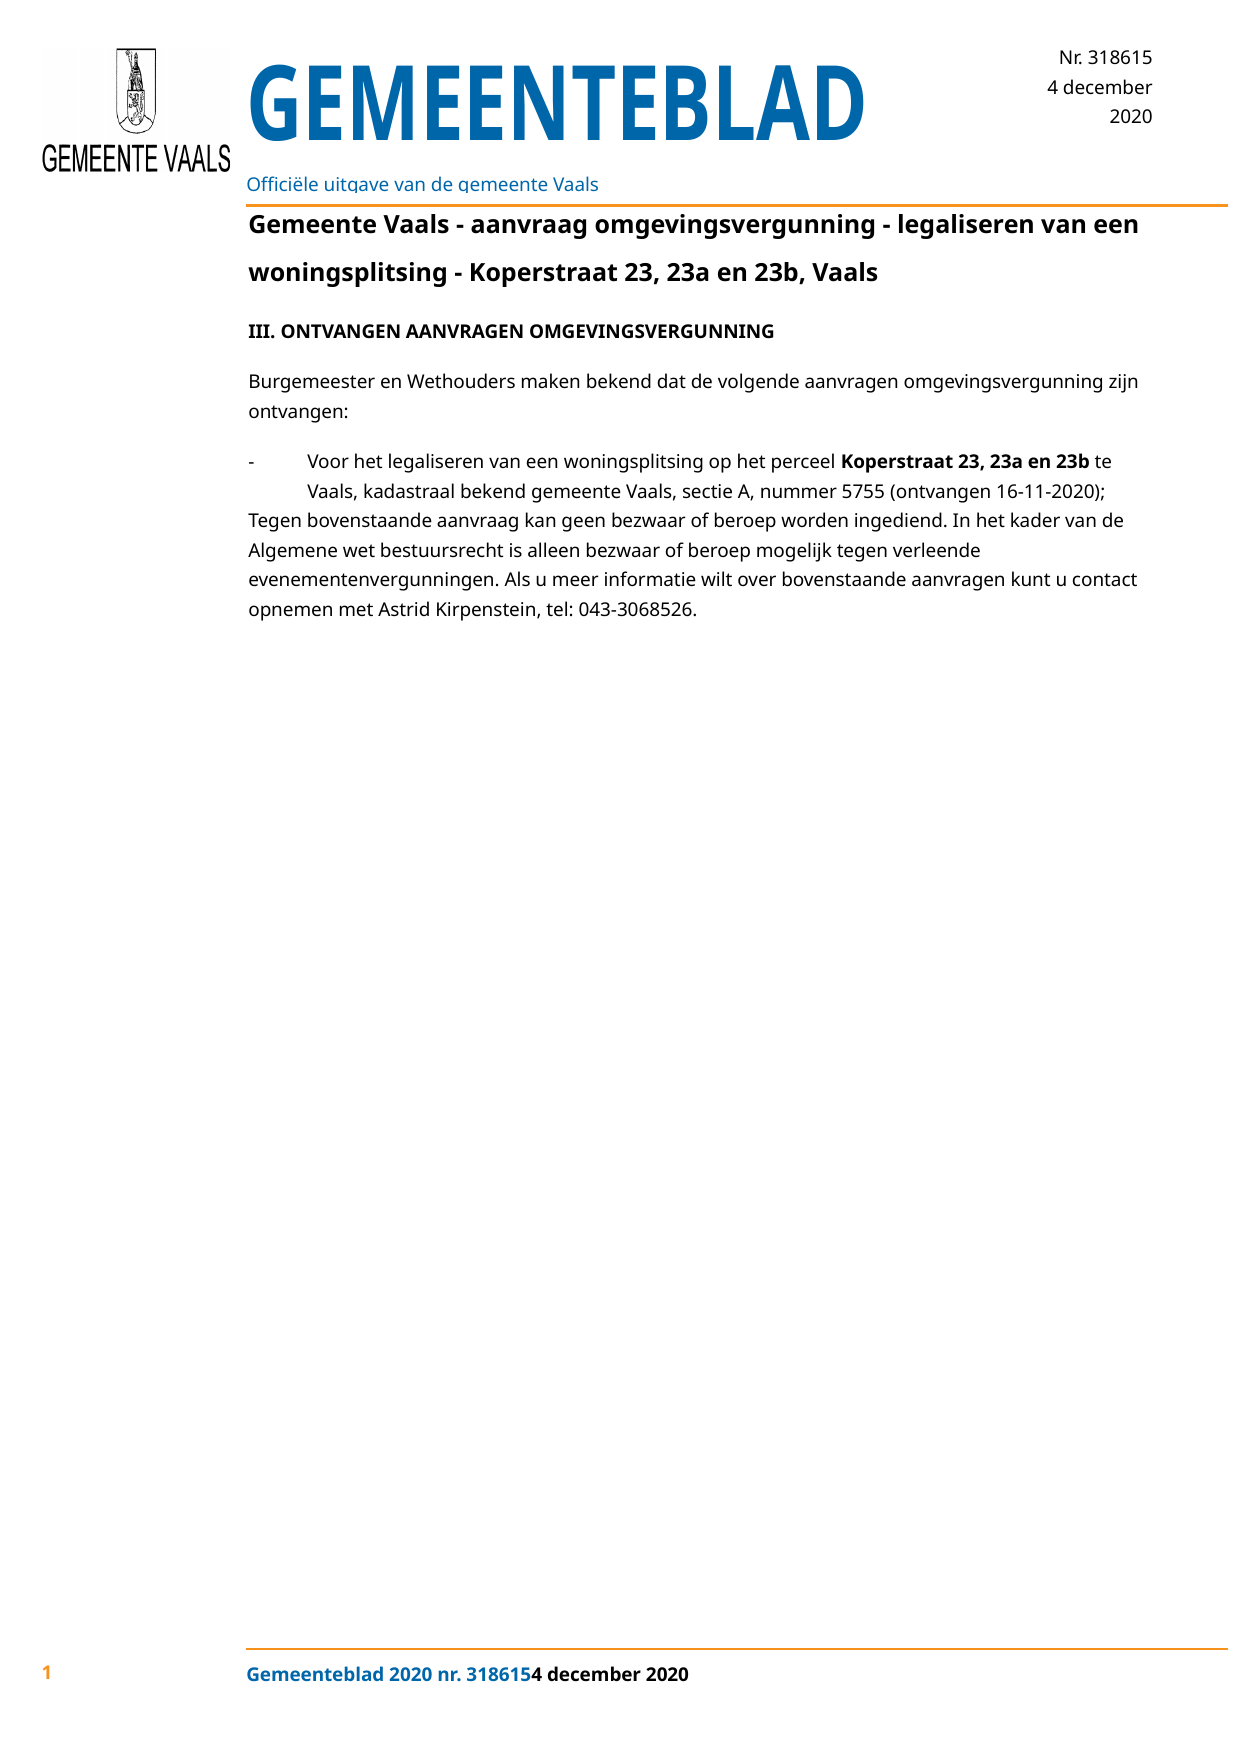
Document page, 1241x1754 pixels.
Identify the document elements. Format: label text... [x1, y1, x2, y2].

text Tegen bovenstaande aanvraag kan geen bezwaar of beroep worden ingediend. In het kader van de Algemene wet bestuursrecht is alleen bezwaar of beroep mogelijk tegen verleende evenementenvergunningen. Als u meer informatie wilt over bovenstaande aanvragen kunt u contact opnemen met Astrid Kirpenstein, tel: 043-3068526. [248, 507, 1152, 622]
list Voor het legaliseren van een woningsplitsing op het perceel Koperstraat 23, 23a en 23b te Vaals, kadastraal bekend gemeente Vaals, sectie A, nummer 5755 (ontvangen 16-11-2020); [248, 448, 1152, 504]
text III. ONTVANGEN AANVRAGEN OMGEVINGSVERGUNNING [248, 318, 1152, 344]
text Burgemeester en Wethouders maken bekend dat de volgende aanvragen omgevingsvergunning zijn ontvangen: [248, 368, 1152, 424]
picture [41, 47, 231, 172]
text Gemeente Vaals - aanvraag omgevingsvergunning - legaliseren van een woningsplitsing - Koperstraat 23, 23a en 23b, Vaals [248, 207, 1152, 288]
